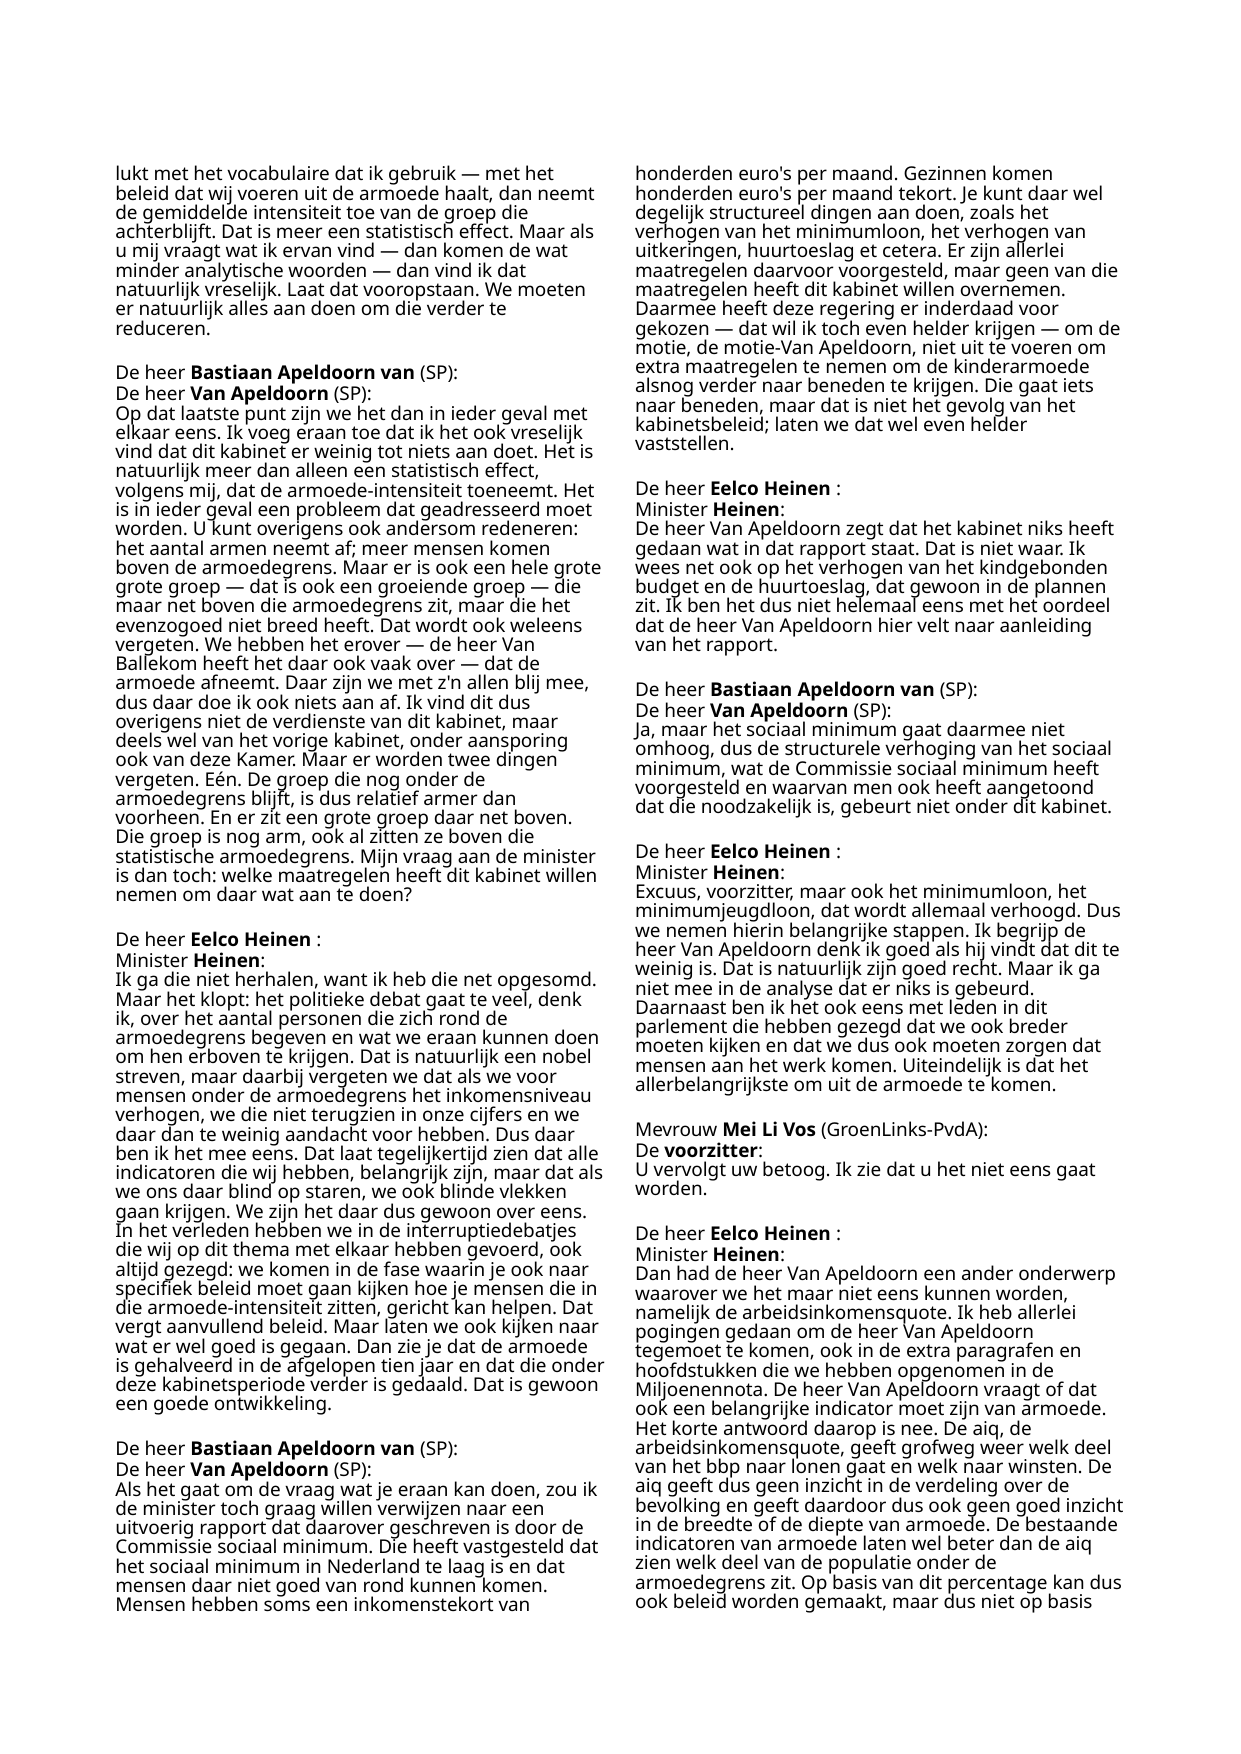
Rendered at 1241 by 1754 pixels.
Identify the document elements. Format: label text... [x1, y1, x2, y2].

text De heer Eelco Heinen : [635, 475, 1125, 501]
text Minister Heinen: [635, 501, 1125, 520]
text De heer Van Apeldoorn (SP): [115, 1461, 605, 1481]
text Excuus, voorzitter, maar ook het minimumloon, het minimumjeugdloon, dat wordt allemaal verhoogd. Dus we nemen hierin belangrijke stappen. Ik begrijp de heer Van Apeldoorn denk ik goed als hij vindt dat dit te weinig is. Dat is natuurlijk zijn goed recht. Maar ik ga niet mee in de analyse dat er niks is gebeurd. Daarnaast ben ik het ook eens met leden in dit parlement die hebben gezegd dat we ook breder moeten kijken en dat we dus ook moeten zorgen dat mensen aan het werk komen. Uiteindelijk is dat het allerbelangrijkste om uit de armoede te komen. [635, 883, 1125, 1095]
text Op dat laatste punt zijn we het dan in ieder geval met elkaar eens. Ik voeg eraan toe dat ik het ook vreselijk vind dat dit kabinet er weinig tot niets aan doet. Het is natuurlijk meer dan alleen een statistisch effect, volgens mij, dat de armoede-intensiteit toeneemt. Het is in ieder geval een probleem dat geadresseerd moet worden. U kunt overigens ook andersom redeneren: het aantal armen neemt af; meer mensen komen boven de armoedegrens. Maar er is ook een hele grote grote groep — dat is ook een groeiende groep — die maar net boven die armoedegrens zit, maar die het evenzogoed niet breed heeft. Dat wordt ook weleens vergeten. We hebben het erover — de heer Van Ballekom heeft het daar ook vaak over — dat de armoede afneemt. Daar zijn we met z'n allen blij mee, dus daar doe ik ook niets aan af. Ik vind dit dus overigens niet de verdienste van dit kabinet, maar deels wel van het vorige kabinet, onder aansporing ook van deze Kamer. Maar er worden twee dingen vergeten. Eén. De groep die nog onder de armoedegrens blijft, is dus relatief armer dan voorheen. En er zit een grote groep daar net boven. Die groep is nog arm, ook al zitten ze boven die statistische armoedegrens. Mijn vraag aan de minister is dan toch: welke maatregelen heeft dit kabinet willen nemen om daar wat aan te doen? [115, 404, 605, 906]
text De heer Van Apeldoorn (SP): [635, 702, 1125, 721]
text De heer Eelco Heinen : [635, 1220, 1125, 1246]
text honderden euro's per maand. Gezinnen komen honderden euro's per maand tekort. Je kunt daar wel degelijk structureel dingen aan doen, zoals het verhogen van het minimumloon, het verhogen van uitkeringen, huurtoeslag et cetera. Er zijn allerlei maatregelen daarvoor voorgesteld, maar geen van die maatregelen heeft dit kabinet willen overnemen. Daarmee heeft deze regering er inderdaad voor gekozen — dat wil ik toch even helder krijgen — om de motie, de motie-Van Apeldoorn, niet uit te voeren om extra maatregelen te nemen om de kinderarmoede alsnog verder naar beneden te krijgen. Die gaat iets naar beneden, maar dat is niet het gevolg van het kabinetsbeleid; laten we dat wel even helder vaststellen. [635, 165, 1125, 454]
text Minister Heinen: [115, 952, 605, 971]
text lukt met het vocabulaire dat ik gebruik — met het beleid dat wij voeren uit de armoede haalt, dan neemt de gemiddelde intensiteit toe van de groep die achterblijft. Dat is meer een statistisch effect. Maar als u mij vraagt wat ik ervan vind — dan komen de wat minder analytische woorden — dan vind ik dat natuurlijk vreselijk. Laat dat vooropstaan. We moeten er natuurlijk alles aan doen om die verder te reduceren. [115, 165, 605, 339]
text Ja, maar het sociaal minimum gaat daarmee niet omhoog, dus de structurele verhoging van het sociaal minimum, wat de Commissie sociaal minimum heeft voorgesteld en waarvan men ook heeft aangetoond dat die noodzakelijk is, gebeurt niet onder dit kabinet. [635, 721, 1125, 817]
text Als het gaat om de vraag wat je eraan kan doen, zou ik de minister toch graag willen verwijzen naar een uitvoerig rapport dat daarover geschreven is door de Commissie sociaal minimum. Die heeft vastgesteld dat het sociaal minimum in Nederland te laag is en dat mensen daar niet goed van rond kunnen komen. Mensen hebben soms een inkomenstekort van [115, 1481, 605, 1615]
text Ik ga die niet herhalen, want ik heb die net opgesomd. Maar het klopt: het politieke debat gaat te veel, denk ik, over het aantal personen die zich rond de armoedegrens begeven en wat we eraan kunnen doen om hen erboven te krijgen. Dat is natuurlijk een nobel streven, maar daarbij vergeten we dat als we voor mensen onder de armoedegrens het inkomensniveau verhogen, we die niet terugzien in onze cijfers en we daar dan te weinig aandacht voor hebben. Dus daar ben ik het mee eens. Dat laat tegelijkertijd zien dat alle indicatoren die wij hebben, belangrijk zijn, maar dat als we ons daar blind op staren, we ook blinde vlekken gaan krijgen. We zijn het daar dus gewoon over eens. In het verleden hebben we in de interruptiedebatjes die wij op dit thema met elkaar hebben gevoerd, ook altijd gezegd: we komen in de fase waarin je ook naar specifiek beleid moet gaan kijken hoe je mensen die in die armoede-intensiteit zitten, gericht kan helpen. Dat vergt aanvullend beleid. Maar laten we ook kijken naar wat er wel goed is gegaan. Dan zie je dat de armoede is gehalveerd in de afgelopen tien jaar en dat die onder deze kabinetsperiode verder is gedaald. Dat is gewoon een goede ontwikkeling. [115, 971, 605, 1415]
text De heer Bastiaan Apeldoorn van (SP): [635, 676, 1125, 702]
text De heer Van Apeldoorn (SP): [115, 385, 605, 404]
text De heer Bastiaan Apeldoorn van (SP): [115, 359, 605, 385]
text De heer Eelco Heinen : [115, 926, 605, 952]
text Minister Heinen: [635, 864, 1125, 883]
text Mevrouw Mei Li Vos (GroenLinks-PvdA): [635, 1116, 1125, 1142]
text De heer Bastiaan Apeldoorn van (SP): [115, 1436, 605, 1461]
text Dan had de heer Van Apeldoorn een ander onderwerp waarover we het maar niet eens kunnen worden, namelijk de arbeidsinkomensquote. Ik heb allerlei pogingen gedaan om de heer Van Apeldoorn tegemoet te komen, ook in de extra paragrafen en hoofdstukken die we hebben opgenomen in de Miljoenennota. De heer Van Apeldoorn vraagt of dat ook een belangrijke indicator moet zijn van armoede. Het korte antwoord daarop is nee. De aiq, de arbeidsinkomensquote, geeft grofweg weer welk deel van het bbp naar lonen gaat en welk naar winsten. De aiq geeft dus geen inzicht in de verdeling over de bevolking en geeft daardoor dus ook geen goed inzicht in de breedte of de diepte van armoede. De bestaande indicatoren van armoede laten wel beter dan de aiq zien welk deel van de populatie onder de armoedegrens zit. Op basis van dit percentage kan dus ook beleid worden gemaakt, maar dus niet op basis [635, 1265, 1125, 1612]
text De heer Eelco Heinen : [635, 838, 1125, 864]
text De heer Van Apeldoorn zegt dat het kabinet niks heeft gedaan wat in dat rapport staat. Dat is niet waar. Ik wees net ook op het verhogen van het kindgebonden budget en de huurtoeslag, dat gewoon in de plannen zit. Ik ben het dus niet helemaal eens met het oordeel dat de heer Van Apeldoorn hier velt naar aanleiding van het rapport. [635, 520, 1125, 655]
text De voorzitter: [635, 1142, 1125, 1161]
text U vervolgt uw betoog. Ik zie dat u het niet eens gaat worden. [635, 1161, 1125, 1199]
text Minister Heinen: [635, 1246, 1125, 1265]
